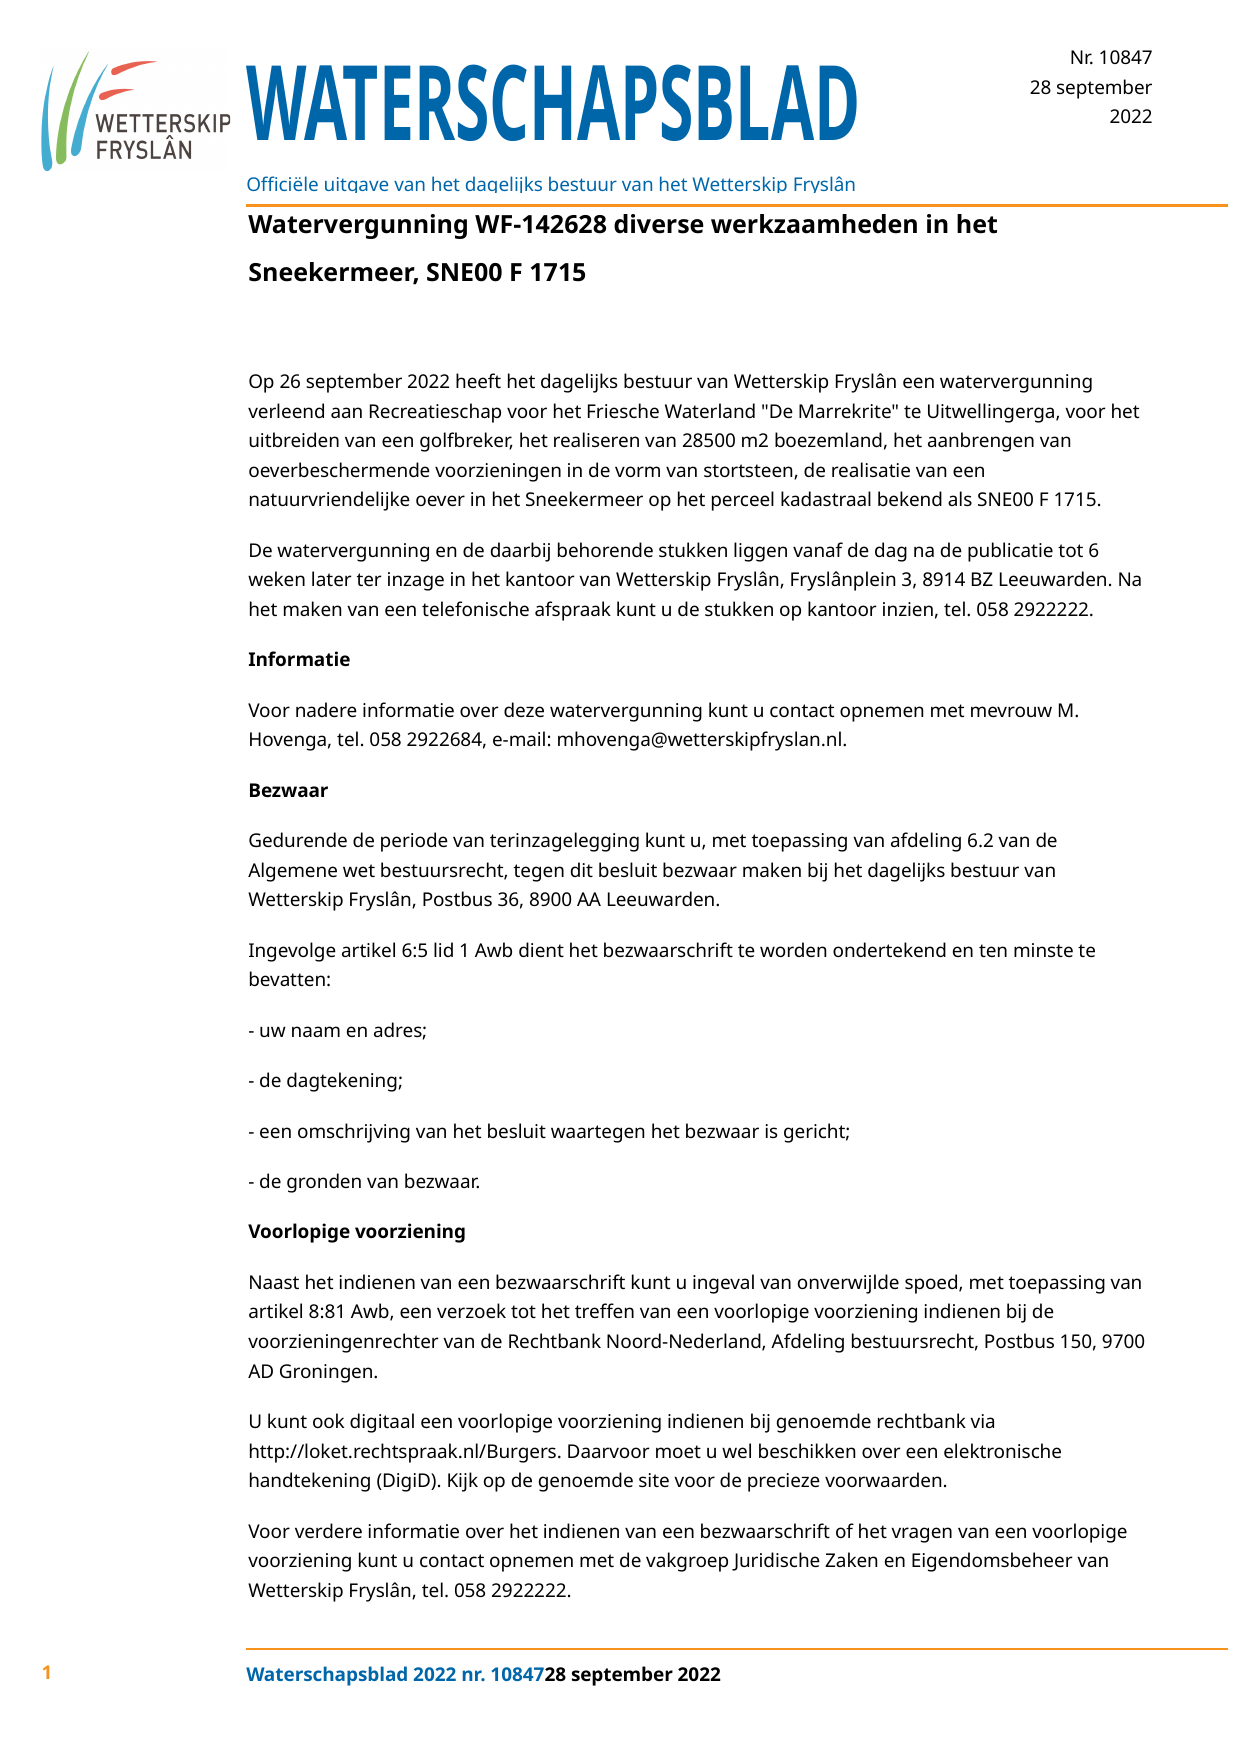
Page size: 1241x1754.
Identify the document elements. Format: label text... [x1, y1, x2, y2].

text Informatie [248, 647, 1152, 672]
picture [41, 47, 231, 172]
text Gedurende de periode van terinzagelegging kunt u, met toepassing van afdeling 6.2 van de Algemene wet bestuursrecht, tegen dit besluit bezwaar maken bij het dagelijks bestuur van Wetterskip Fryslân, Postbus 36, 8900 AA Leeuwarden. [248, 827, 1152, 912]
text Op 26 september 2022 heeft het dagelijks bestuur van Wetterskip Fryslân een watervergunning verleend aan Recreatieschap voor het Friesche Waterland "De Marrekrite" te Uitwellingerga, voor het uitbreiden van een golfbreker, het realiseren van 28500 m2 boezemland, het aanbrengen van oeverbeschermende voorzieningen in de vorm van stortsteen, de realisatie van een natuurvriendelijke oever in het Sneekermeer op het perceel kadastraal bekend als SNE00 F 1715. [248, 368, 1152, 512]
text De watervergunning en de daarbij behorende stukken liggen vanaf de dag na de publicatie tot 6 weken later ter inzage in het kantoor van Wetterskip Fryslân, Fryslânplein 3, 8914 BZ Leeuwarden. Na het maken van een telefonische afspraak kunt u de stukken op kantoor inzien, tel. 058 2922222. [248, 537, 1152, 622]
text Voor nadere informatie over deze watervergunning kunt u contact opnemen met mevrouw M. Hovenga, tel. 058 2922684, e-mail: mhovenga@wetterskipfryslan.nl. [248, 697, 1152, 752]
text Watervergunning WF-142628 diverse werkzaamheden in het Sneekermeer, SNE00 F 1715 [248, 207, 1152, 288]
text - uw naam en adres; [248, 1017, 1152, 1043]
text Bezwaar [248, 777, 1152, 803]
text - een omschrijving van het besluit waartegen het bezwaar is gericht; [248, 1118, 1152, 1144]
text - de gronden van bezwaar. [248, 1168, 1152, 1194]
text Voorlopige voorziening [248, 1219, 1152, 1244]
text Ingevolge artikel 6:5 lid 1 Awb dient het bezwaarschrift te worden ondertekend en ten minste te bevatten: [248, 937, 1152, 992]
text Voor verdere informatie over het indienen van een bezwaarschrift of het vragen van een voorlopige voorziening kunt u contact opnemen met de vakgroep Juridische Zaken en Eigendomsbeheer van Wetterskip Fryslân, tel. 058 2922222. [248, 1518, 1152, 1603]
text Naast het indienen van een bezwaarschrift kunt u ingeval van onverwijlde spoed, met toepassing van artikel 8:81 Awb, een verzoek tot het treffen van een voorlopige voorziening indienen bij de voorzieningenrechter van de Rechtbank Noord-Nederland, Afdeling bestuursrecht, Postbus 150, 9700 AD Groningen. [248, 1269, 1152, 1384]
text - de dagtekening; [248, 1067, 1152, 1093]
text U kunt ook digitaal een voorlopige voorziening indienen bij genoemde rechtbank via http://loket.rechtspraak.nl/Burgers. Daarvoor moet u wel beschikken over een elektronische handtekening (DigiD). Kijk op de genoemde site voor de precieze voorwaarden. [248, 1408, 1152, 1493]
